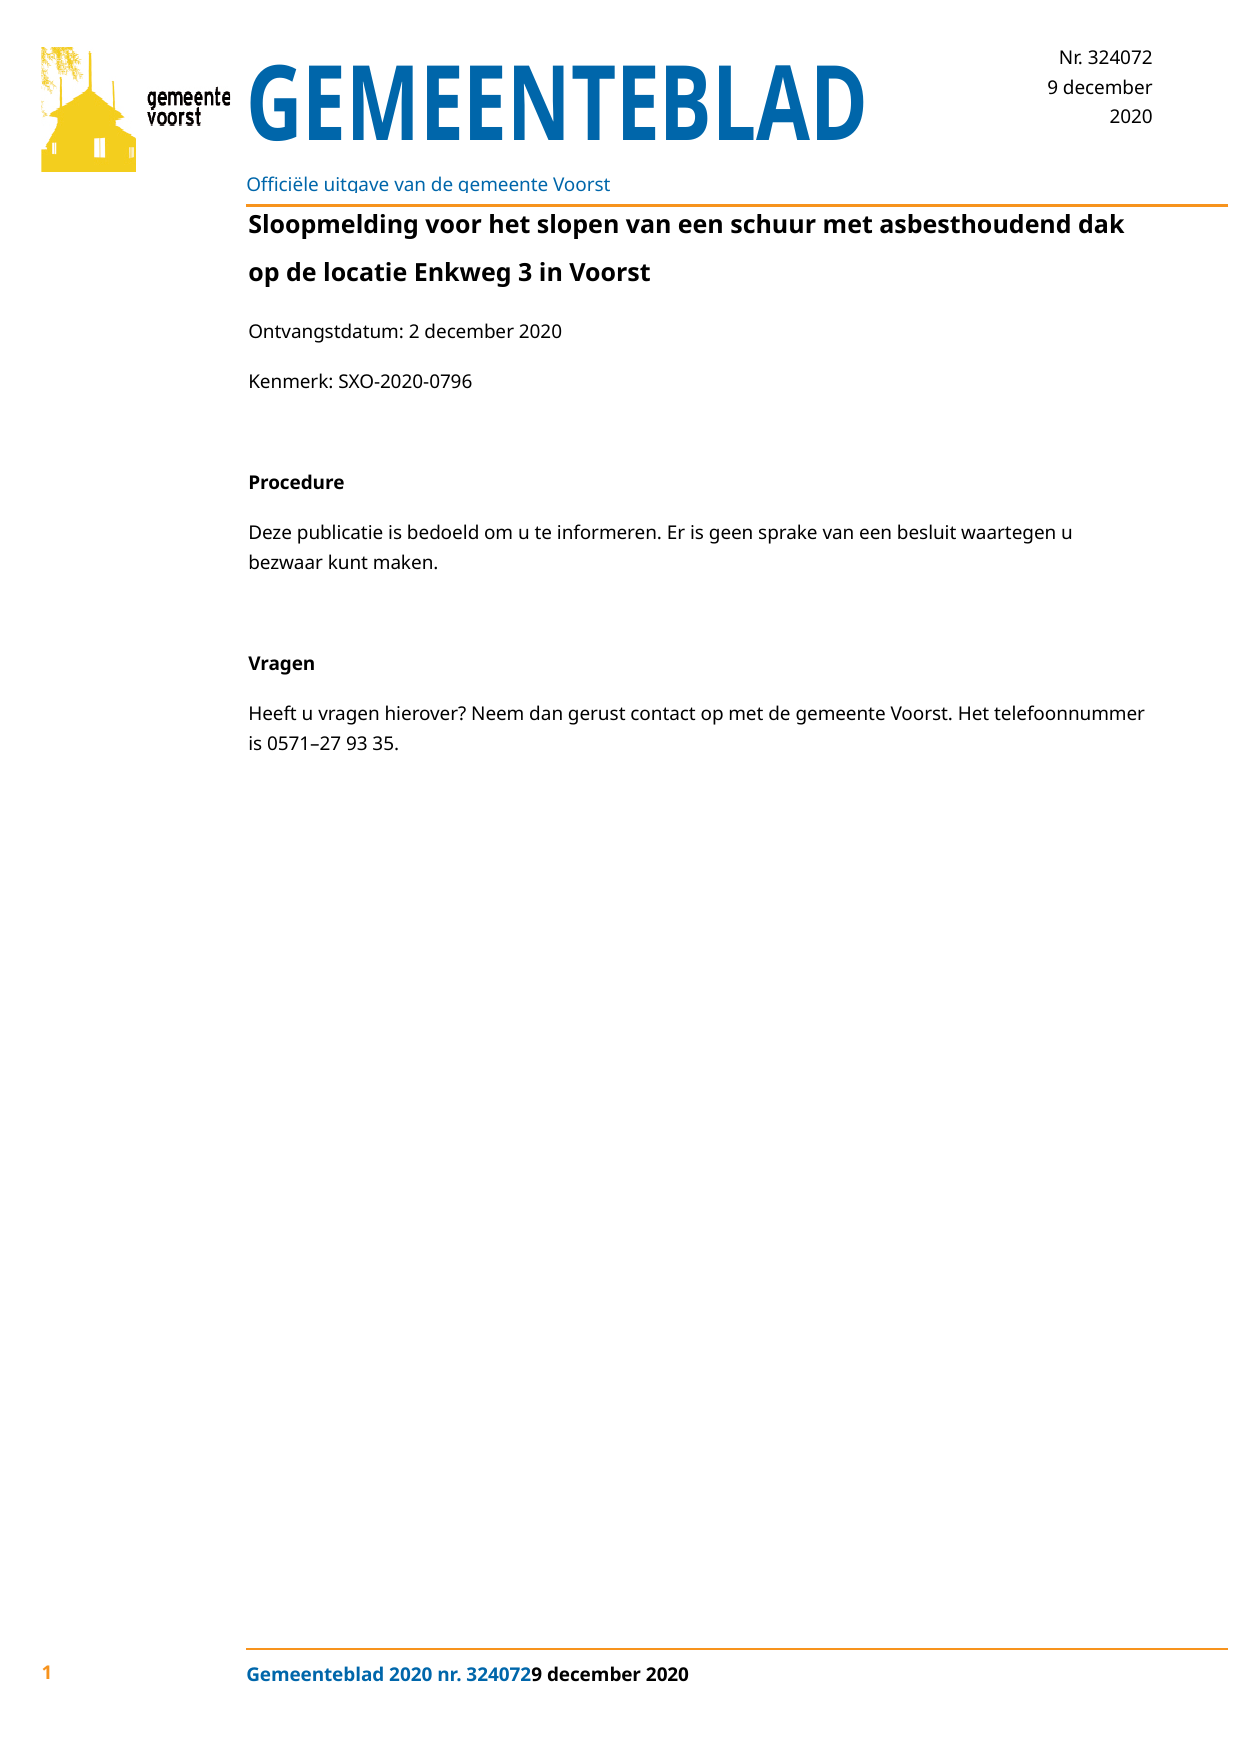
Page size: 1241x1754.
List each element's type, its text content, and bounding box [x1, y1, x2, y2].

text Kenmerk: SXO-2020-0796 [248, 368, 1152, 394]
text Sloopmelding voor het slopen van een schuur met asbesthoudend dak op de locatie Enkweg 3 in Voorst [248, 207, 1152, 288]
text Procedure [248, 469, 1152, 495]
text Heeft u vragen hierover? Neem dan gerust contact op met de gemeente Voorst. Het telefoonnummer is 0571–27 93 35. [248, 700, 1152, 756]
text Ontvangstdatum: 2 december 2020 [248, 318, 1152, 344]
text Vragen [248, 650, 1152, 676]
text Deze publicatie is bedoeld om u te informeren. Er is geen sprake van een besluit waartegen u bezwaar kunt maken. [248, 519, 1152, 575]
picture [41, 47, 231, 172]
